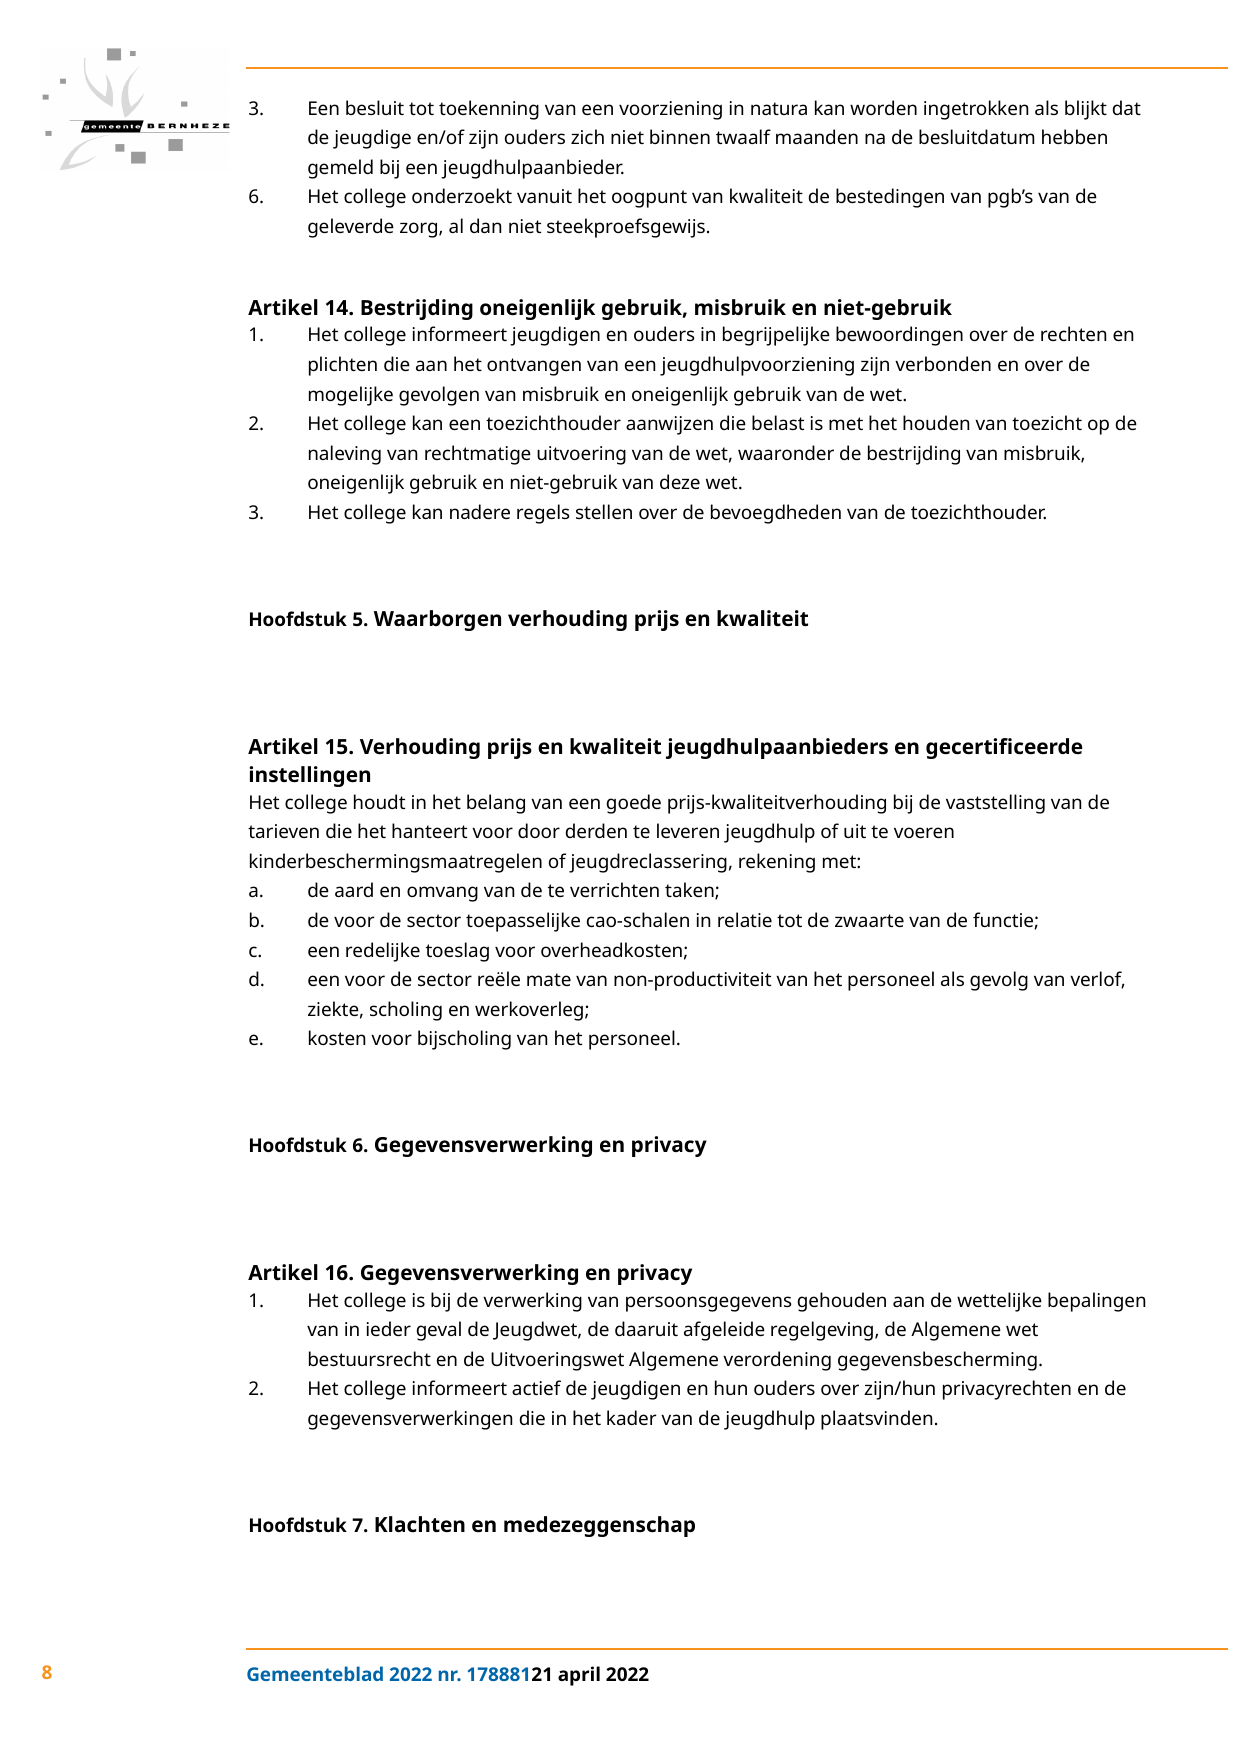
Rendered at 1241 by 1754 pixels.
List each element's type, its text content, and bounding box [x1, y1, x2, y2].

list een voor de sector reële mate van non-productiviteit van het personeel als gevolg van verlof, ziekte, scholing en werkoverleg; [248, 966, 1152, 1022]
text Hoofdstuk 6. Gegevensverwerking en privacy [248, 1130, 1152, 1159]
list Een besluit tot toekenning van een voorziening in natura kan worden ingetrokken als blijkt dat de jeugdige en/of zijn ouders zich niet binnen twaalf maanden na de besluitdatum hebben gemeld bij een jeugdhulpaanbieder. [248, 95, 1152, 180]
list Het college informeert jeugdigen en ouders in begrijpelijke bewoordingen over de rechten en plichten die aan het ontvangen van een jeugdhulpvoorziening zijn verbonden en over de mogelijke gevolgen van misbruik en oneigenlijk gebruik van de wet. [248, 322, 1152, 406]
list de voor de sector toepasselijke cao-schalen in relatie tot de zwaarte van de functie; [248, 907, 1152, 933]
text Het college houdt in het belang van een goede prijs-kwaliteitverhouding bij de vaststelling van de tarieven die het hanteert voor door derden te leveren jeugdhulp of uit te voeren kinderbeschermingsmaatregelen of jeugdreclassering, rekening met: [248, 789, 1152, 874]
list de aard en omvang van de te verrichten taken; [248, 878, 1152, 903]
text Hoofdstuk 5. Waarborgen verhouding prijs en kwaliteit [248, 604, 1152, 632]
text Artikel 15. Verhouding prijs en kwaliteit jeugdhulpaanbieders en gecertificeerde instellingen [248, 732, 1152, 789]
list Het college kan nadere regels stellen over de bevoegdheden van de toezichthouder. [248, 499, 1152, 525]
list een redelijke toeslag voor overheadkosten; [248, 937, 1152, 962]
text Hoofdstuk 7. Klachten en medezeggenschap [248, 1510, 1152, 1538]
list Het college onderzoekt vanuit het oogpunt van kwaliteit de bestedingen van pgb’s van de geleverde zorg, al dan niet steekproefsgewijs. [248, 183, 1152, 239]
picture [41, 47, 231, 172]
text Artikel 14. Bestrijding oneigenlijk gebruik, misbruik en niet-gebruik [248, 293, 1152, 322]
text Artikel 16. Gegevensverwerking en privacy [248, 1258, 1152, 1287]
list Het college informeert actief de jeugdigen en hun ouders over zijn/hun privacyrechten en de gegevensverwerkingen die in het kader van de jeugdhulp plaatsvinden. [248, 1376, 1152, 1431]
list kosten voor bijscholing van het personeel. [248, 1026, 1152, 1051]
list Het college kan een toezichthouder aanwijzen die belast is met het houden van toezicht op de naleving van rechtmatige uitvoering van de wet, waaronder de bestrijding van misbruik, oneigenlijk gebruik en niet-gebruik van deze wet. [248, 410, 1152, 495]
list Het college is bij de verwerking van persoonsgegevens gehouden aan de wettelijke bepalingen van in ieder geval de Jeugdwet, de daaruit afgeleide regelgeving, de Algemene wet bestuursrecht en de Uitvoeringswet Algemene verordening gegevensbescherming. [248, 1287, 1152, 1372]
